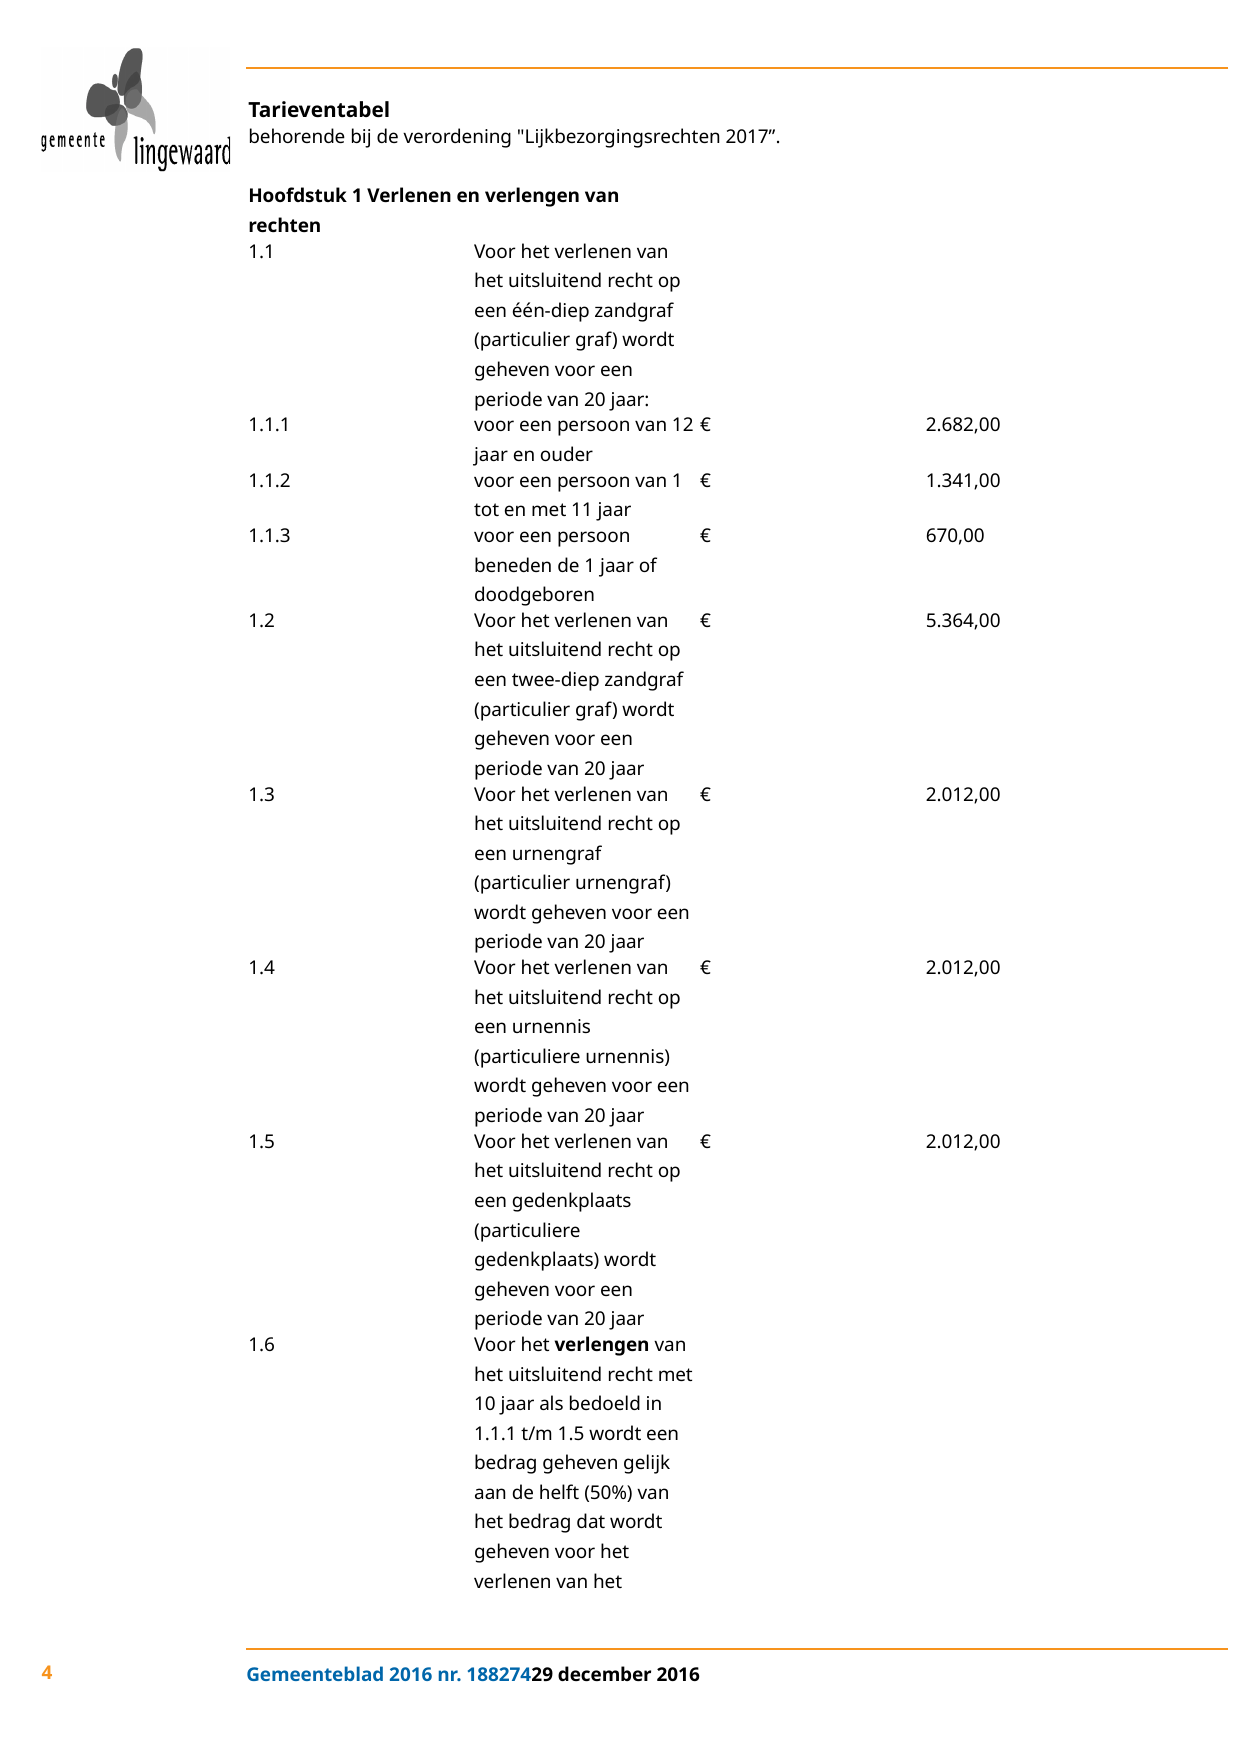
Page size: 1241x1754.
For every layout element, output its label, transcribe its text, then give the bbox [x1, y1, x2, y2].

table_cell Voor het verlenen van het uitsluitend recht op een gedenkplaats (particuliere gedenkplaats) wordt geheven voor een periode van 20 jaar [474, 1128, 700, 1331]
table_cell [700, 238, 926, 412]
table_cell 2.682,00 [926, 412, 1152, 467]
table_cell Voor het verlenen van het uitsluitend recht op een één-diep zandgraf (particulier graf) wordt geheven voor een periode van 20 jaar: [474, 238, 700, 412]
table_cell 1.3 [248, 781, 474, 954]
table_cell 2.012,00 [926, 954, 1152, 1128]
table_cell voor een persoon van 1 tot en met 11 jaar [474, 467, 700, 522]
table_cell 2.012,00 [926, 1128, 1152, 1331]
table_cell [926, 1331, 1152, 1594]
table_cell voor een persoon van 12 jaar en ouder [474, 412, 700, 467]
table_cell 1.4 [248, 954, 474, 1128]
table_header Hoofdstuk 1 Verlenen en verlengen van rechten [248, 183, 700, 238]
table_cell € [700, 607, 926, 781]
table_cell 1.341,00 [926, 467, 1152, 522]
table_cell Voor het verlenen van het uitsluitend recht op een urnennis (particuliere urnennis) wordt geheven voor een periode van 20 jaar [474, 954, 700, 1128]
text Tarieventabel [248, 95, 1152, 123]
table_cell Voor het verlengen van het uitsluitend recht met 10 jaar als bedoeld in 1.1.1 t/m 1.5 wordt een bedrag geheven gelijk aan de helft (50%) van het bedrag dat wordt geheven voor het verlenen van het [474, 1331, 700, 1594]
table_cell voor een persoon beneden de 1 jaar of doodgeboren [474, 522, 700, 607]
table_cell € [700, 781, 926, 954]
table_cell Voor het verlenen van het uitsluitend recht op een twee-diep zandgraf (particulier graf) wordt geheven voor een periode van 20 jaar [474, 607, 700, 781]
picture [41, 47, 231, 172]
table_cell 1.5 [248, 1128, 474, 1331]
table_cell 1.1.1 [248, 412, 474, 467]
table_cell 1.6 [248, 1331, 474, 1594]
table_cell 1.1.2 [248, 467, 474, 522]
table_cell 670,00 [926, 522, 1152, 607]
table_cell € [700, 1128, 926, 1331]
table_cell [700, 1331, 926, 1594]
table_cell Voor het verlenen van het uitsluitend recht op een urnengraf (particulier urnengraf) wordt geheven voor een periode van 20 jaar [474, 781, 700, 954]
table_cell € [700, 467, 926, 522]
table_cell € [700, 954, 926, 1128]
table_cell € [700, 412, 926, 467]
table_cell 1.1.3 [248, 522, 474, 607]
table_header [700, 183, 926, 238]
table_cell 5.364,00 [926, 607, 1152, 781]
table_cell 1.2 [248, 607, 474, 781]
text behorende bij de verordening "Lijkbezorgingsrechten 2017”. [248, 123, 1152, 149]
table_cell € [700, 522, 926, 607]
table_cell 2.012,00 [926, 781, 1152, 954]
table_cell 1.1 [248, 238, 474, 412]
table_cell [926, 238, 1152, 412]
